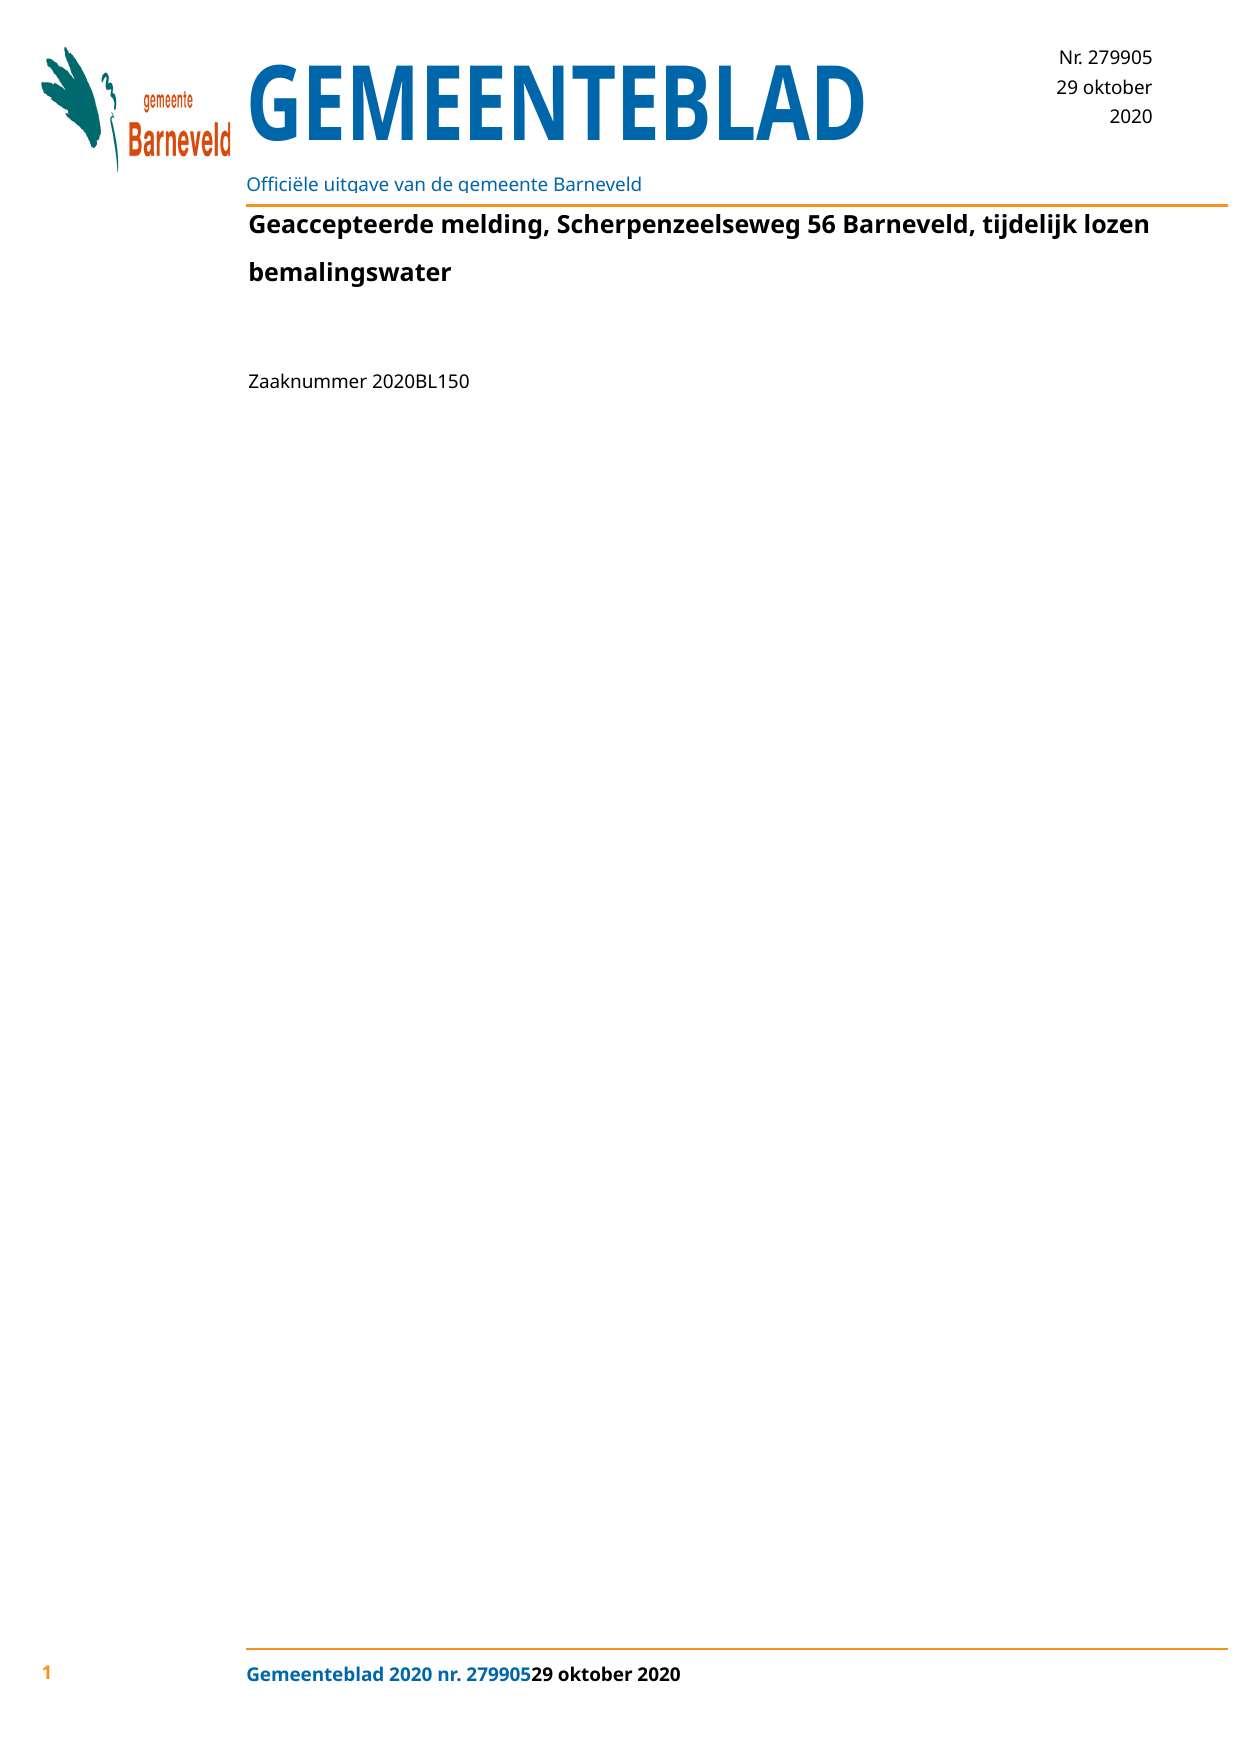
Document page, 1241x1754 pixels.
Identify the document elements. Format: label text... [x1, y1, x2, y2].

text Geaccepteerde melding, Scherpenzeelseweg 56 Barneveld, tijdelijk lozen bemalingswater [248, 207, 1152, 288]
text Zaaknummer 2020BL150 [248, 368, 1152, 394]
picture [41, 47, 231, 172]
